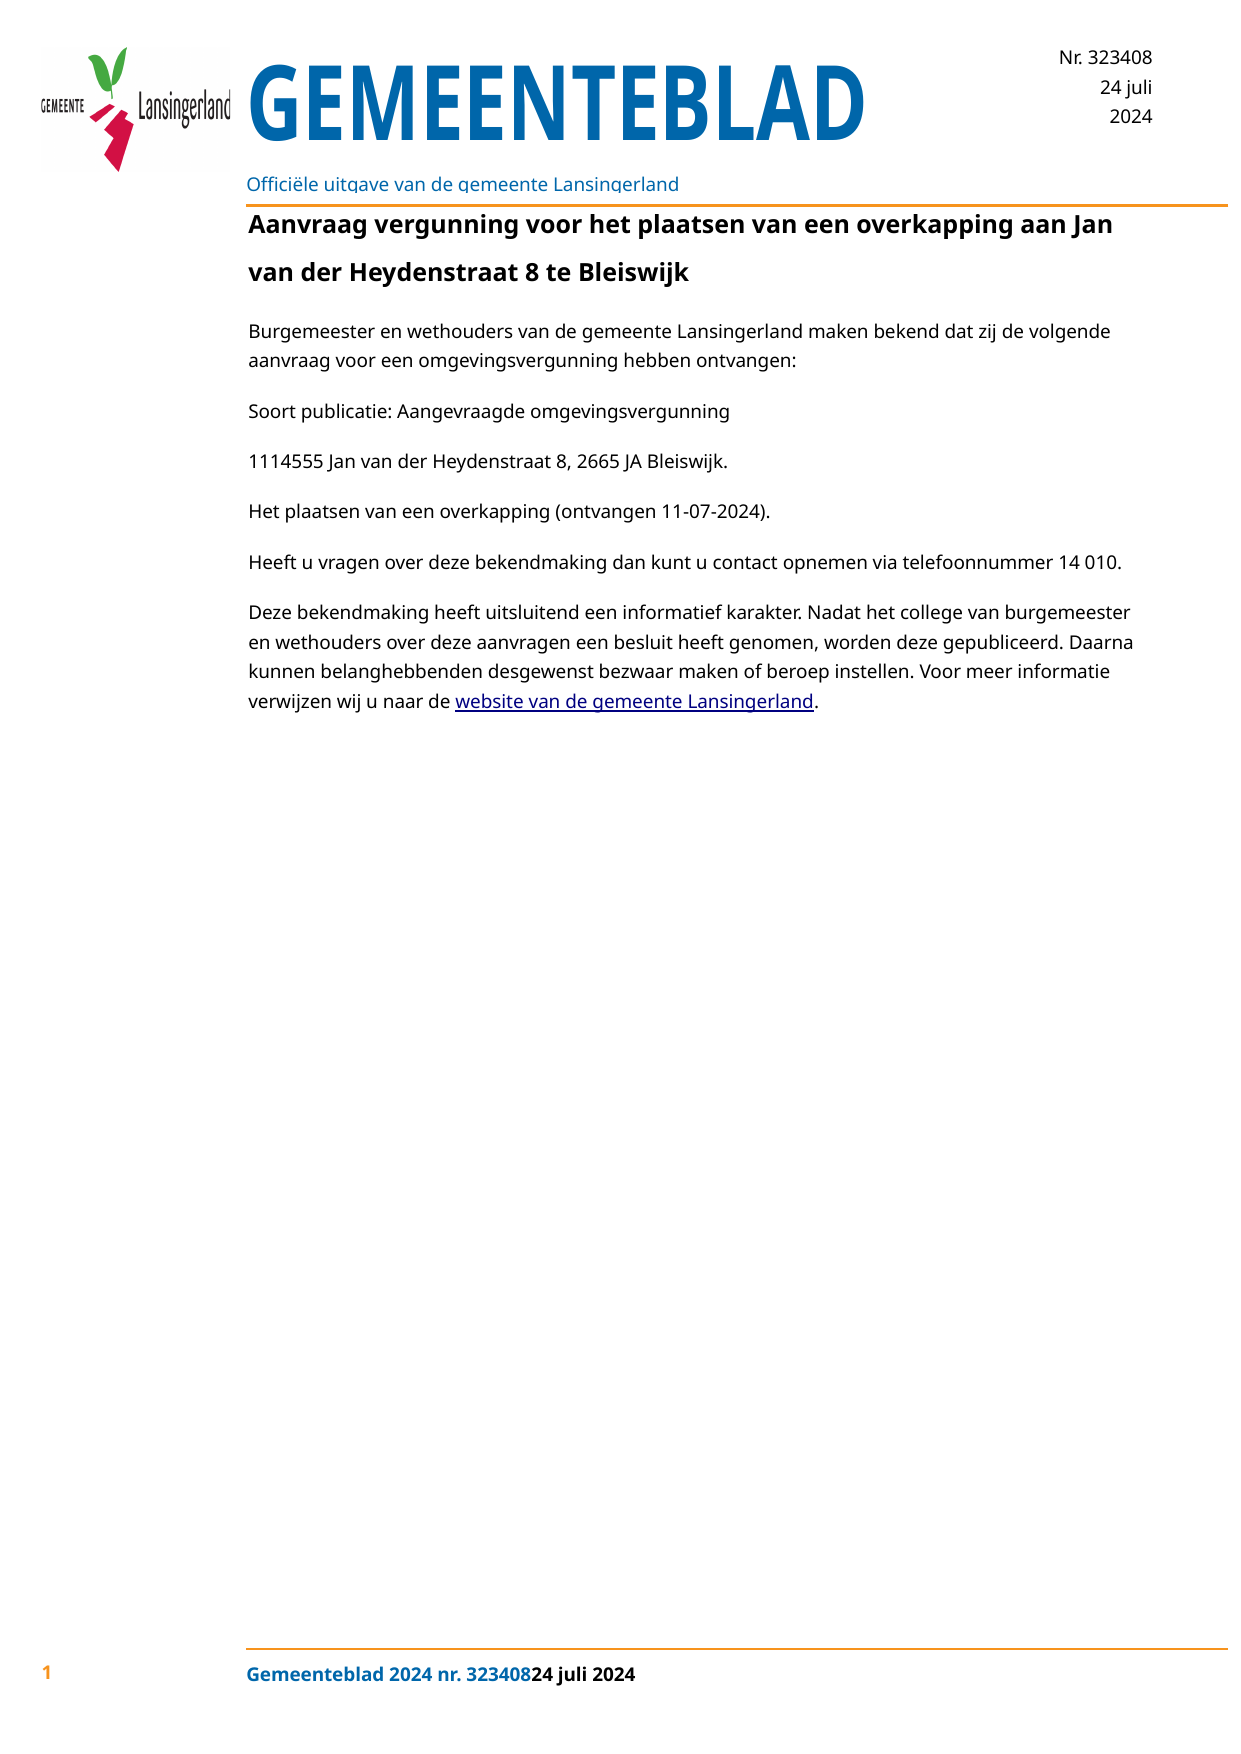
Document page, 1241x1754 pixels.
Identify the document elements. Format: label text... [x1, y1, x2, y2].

text Aanvraag vergunning voor het plaatsen van een overkapping aan Jan van der Heydenstraat 8 te Bleiswijk [248, 207, 1152, 288]
text Heeft u vragen over deze bekendmaking dan kunt u contact opnemen via telefoonnummer 14 010. [248, 549, 1152, 575]
text Burgemeester en wethouders van de gemeente Lansingerland maken bekend dat zij de volgende aanvraag voor een omgevingsvergunning hebben ontvangen: [248, 318, 1152, 373]
text 1114555 Jan van der Heydenstraat 8, 2665 JA Bleiswijk. [248, 448, 1152, 474]
text Het plaatsen van een overkapping (ontvangen 11-07-2024). [248, 499, 1152, 524]
text Soort publicatie: Aangevraagde omgevingsvergunning [248, 398, 1152, 424]
text Deze bekendmaking heeft uitsluitend een informatief karakter. Nadat het college van burgemeester en wethouders over deze aanvragen een besluit heeft genomen, worden deze gepubliceerd. Daarna kunnen belanghebbenden desgewenst bezwaar maken of beroep instellen. Voor meer informatie verwijzen wij u naar de website van de gemeente Lansingerland. [248, 599, 1152, 714]
picture [41, 47, 231, 172]
